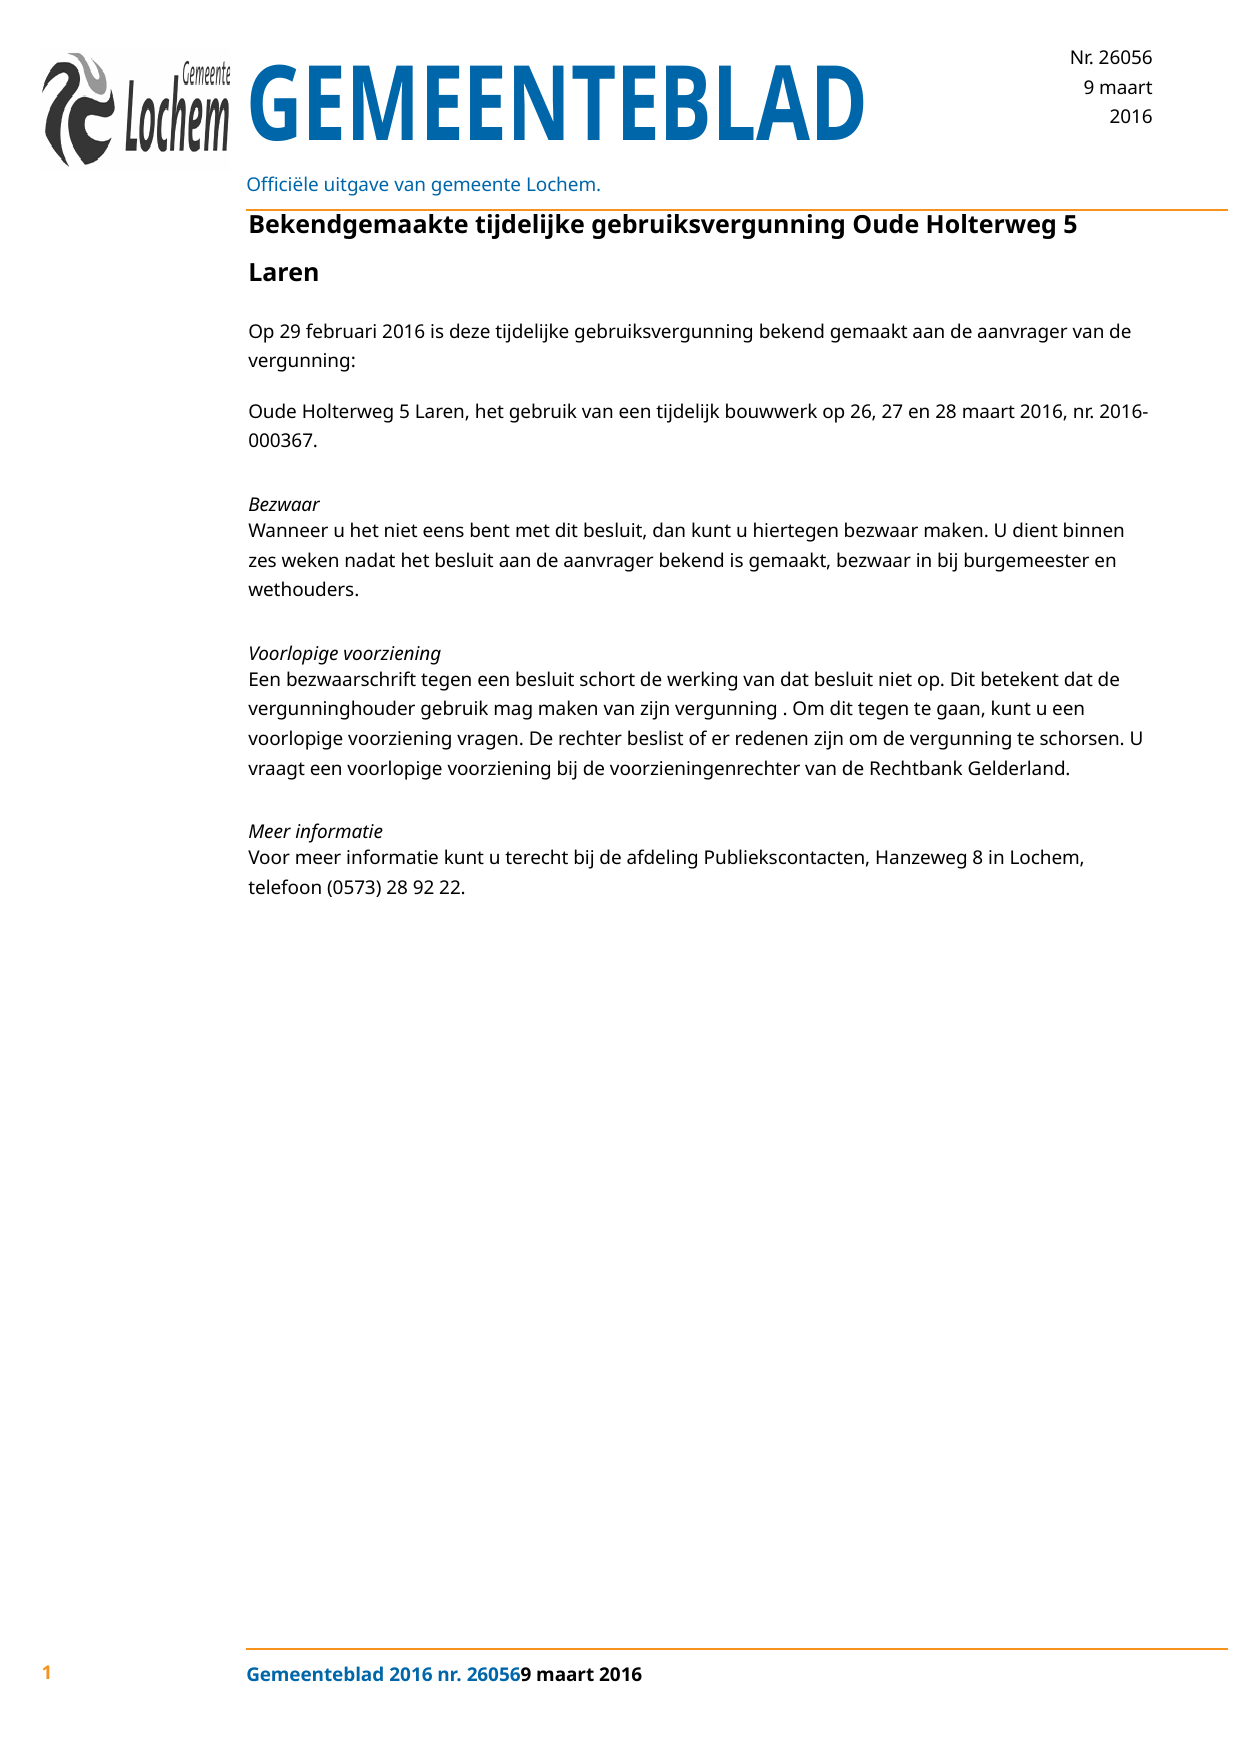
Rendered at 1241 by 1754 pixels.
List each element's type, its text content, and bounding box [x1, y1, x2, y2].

picture [41, 47, 231, 172]
text Op 29 februari 2016 is deze tijdelijke gebruiksvergunning bekend gemaakt aan de aanvrager van de vergunning: [248, 318, 1152, 373]
text Bekendgemaakte tijdelijke gebruiksvergunning Oude Holterweg 5 Laren [248, 211, 1152, 288]
text Voor meer informatie kunt u terecht bij de afdeling Publiekscontacten, Hanzeweg 8 in Lochem, telefoon (0573) 28 92 22. [248, 844, 1152, 900]
text Een bezwaarschrift tegen een besluit schort de werking van dat besluit niet op. Dit betekent dat de vergunninghouder gebruik mag maken van zijn vergunning . Om dit tegen te gaan, kunt u een voorlopige voorziening vragen. De rechter beslist of er redenen zijn om de vergunning te schorsen. U vraagt een voorlopige voorziening bij de voorzieningenrechter van de Rechtbank Gelderland. [248, 666, 1152, 781]
text Bezwaar [248, 491, 1152, 517]
text Wanneer u het niet eens bent met dit besluit, dan kunt u hiertegen bezwaar maken. U dient binnen zes weken nadat het besluit aan de aanvrager bekend is gemaakt, bezwaar in bij burgemeester en wethouders. [248, 517, 1152, 602]
text Meer informatie [248, 819, 1152, 844]
text Voorlopige voorziening [248, 640, 1152, 666]
text Oude Holterweg 5 Laren, het gebruik van een tijdelijk bouwwerk op 26, 27 en 28 maart 2016, nr. 2016-000367. [248, 398, 1152, 453]
